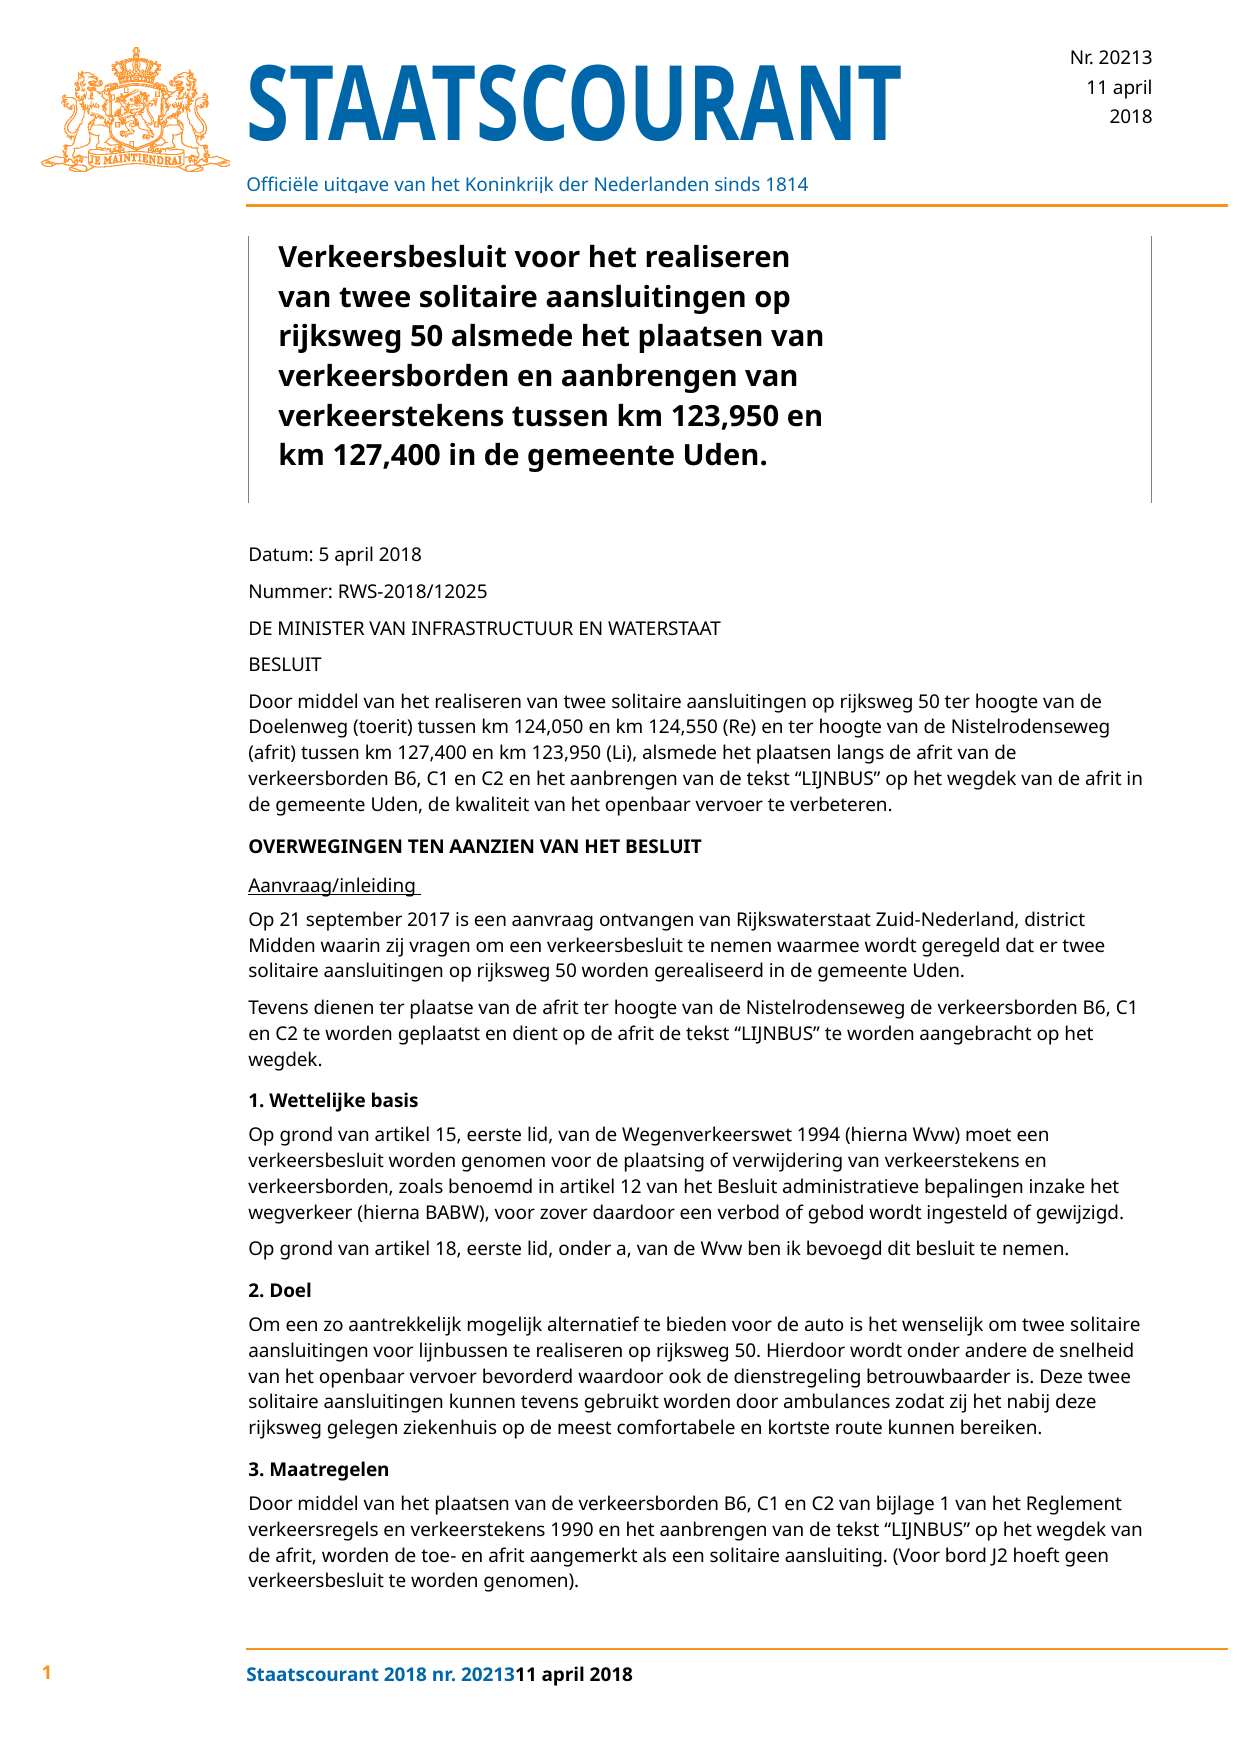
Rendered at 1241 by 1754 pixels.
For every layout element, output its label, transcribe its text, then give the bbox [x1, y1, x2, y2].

picture [41, 47, 231, 172]
picture [912, 236, 1090, 414]
text Op grond van artikel 18, eerste lid, onder a, van de Wvw ben ik bevoegd dit besluit te nemen. [248, 1236, 1152, 1261]
text Datum: 5 april 2018 [248, 541, 1152, 567]
table_header Verkeersbesluit voor het realiseren van twee solitaire aansluitingen op rijksweg 50 alsmede het plaatsen van verkeersborden en aanbrengen van verkeerstekens tussen km 123,950 en km 127,400 in de gemeente Uden. [249, 236, 850, 503]
text Om een zo aantrekkelijk mogelijk alternatief te bieden voor de auto is het wenselijk om twee solitaire aansluitingen voor lijnbussen te realiseren op rijksweg 50. Hierdoor wordt onder andere de snelheid van het openbaar vervoer bevorderd waardoor ook de dienstregeling betrouwbaarder is. Deze twee solitaire aansluitingen kunnen tevens gebruikt worden door ambulances zodat zij het nabij deze rijksweg gelegen ziekenhuis op de meest comfortabele en kortste route kunnen bereiken. [248, 1311, 1152, 1440]
text 3. Maatregelen [248, 1456, 1152, 1482]
text Tevens dienen ter plaatse van de afrit ter hoogte van de Nistelrodenseweg de verkeersborden B6, C1 en C2 te worden geplaatst en dient op de afrit de tekst “LIJNBUS” te worden aangebracht op het wegdek. [248, 994, 1152, 1071]
text Nummer: RWS-2018/12025 [248, 578, 1152, 604]
table_header [850, 236, 912, 413]
text Aanvraag/inleiding [248, 872, 1152, 898]
text BESLUIT [248, 651, 1152, 677]
table_header [850, 414, 1151, 503]
text Door middel van het realiseren van twee solitaire aansluitingen op rijksweg 50 ter hoogte van de Doelenweg (toerit) tussen km 124,050 en km 124,550 (Re) en ter hoogte van de Nistelrodenseweg (afrit) tussen km 127,400 en km 123,950 (Li), alsmede het plaatsen langs de afrit van de verkeersborden B6, C1 en C2 en het aanbrengen van de tekst “LIJNBUS” op het wegdek van de afrit in de gemeente Uden, de kwaliteit van het openbaar vervoer te verbeteren. [248, 688, 1152, 817]
text 2. Doel [248, 1277, 1152, 1303]
text 1. Wettelijke basis [248, 1088, 1152, 1113]
text Op grond van artikel 15, eerste lid, van de Wegenverkeerswet 1994 (hierna Wvw) moet een verkeersbesluit worden genomen voor de plaatsing of verwijdering van verkeerstekens en verkeersborden, zoals benoemd in artikel 12 van het Besluit administratieve bepalingen inzake het wegverkeer (hierna BABW), voor zover daardoor een verbod of gebod wordt ingesteld of gewijzigd. [248, 1122, 1152, 1224]
table_header [1090, 236, 1151, 413]
text OVERWEGINGEN TEN AANZIEN VAN HET BESLUIT [248, 833, 1152, 858]
text Door middel van het plaatsen van de verkeersborden B6, C1 en C2 van bijlage 1 van het Reglement verkeersregels en verkeerstekens 1990 en het aanbrengen van de tekst “LIJNBUS” op het wegdek van de afrit, worden de toe- en afrit aangemerkt als een solitaire aansluiting. (Voor bord J2 hoeft geen verkeersbesluit te worden genomen). [248, 1490, 1152, 1593]
text Op 21 september 2017 is een aanvraag ontvangen van Rijkswaterstaat Zuid-Nederland, district Midden waarin zij vragen om een verkeersbesluit te nemen waarmee wordt geregeld dat er twee solitaire aansluitingen op rijksweg 50 worden gerealiseerd in de gemeente Uden. [248, 906, 1152, 983]
text DE MINISTER VAN INFRASTRUCTUUR EN WATERSTAAT [248, 615, 1152, 640]
